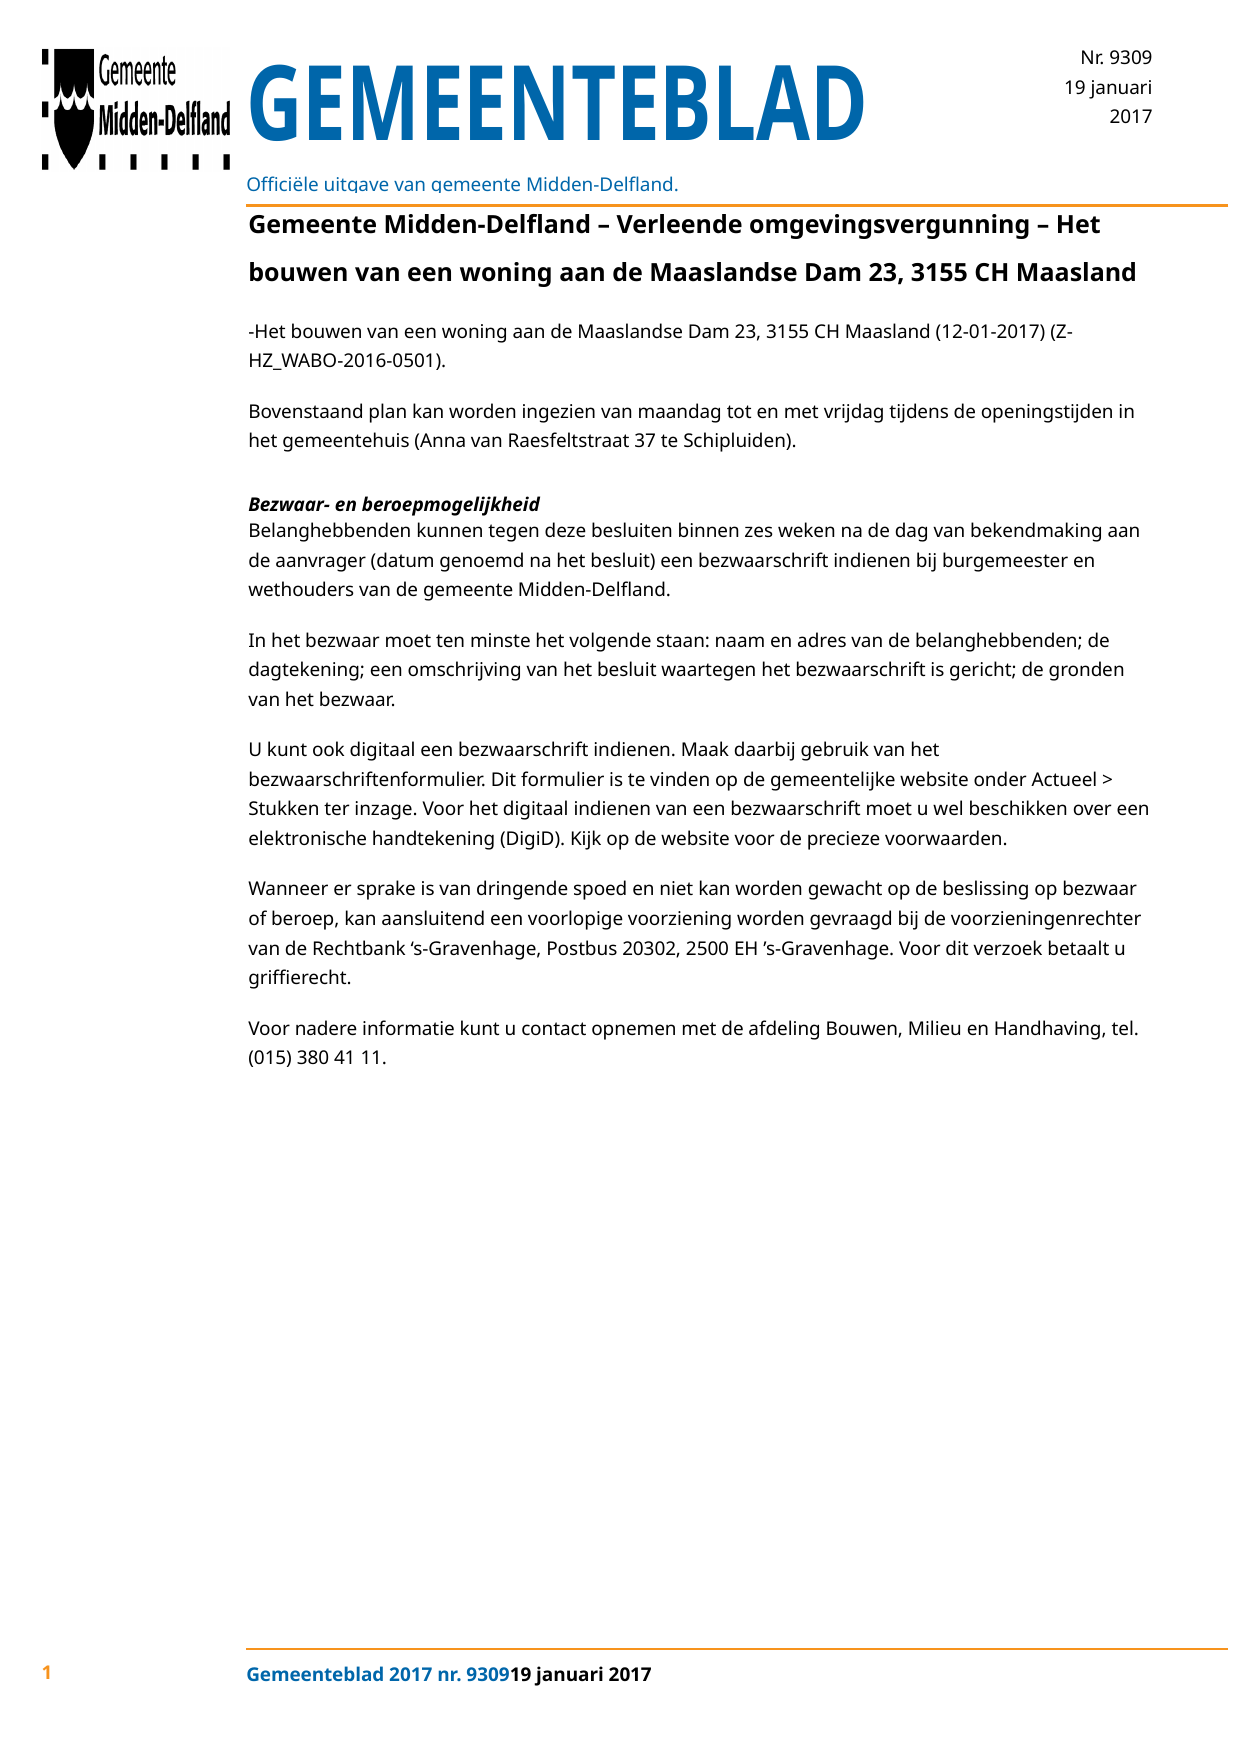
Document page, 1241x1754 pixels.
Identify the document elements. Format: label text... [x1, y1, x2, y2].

text U kunt ook digitaal een bezwaarschrift indienen. Maak daarbij gebruik van het bezwaarschriftenformulier. Dit formulier is te vinden op de gemeentelijke website onder Actueel > Stukken ter inzage. Voor het digitaal indienen van een bezwaarschrift moet u wel beschikken over een elektronische handtekening (DigiD). Kijk op de website voor de precieze voorwaarden. [248, 736, 1152, 851]
text Wanneer er sprake is van dringende spoed en niet kan worden gewacht op de beslissing op bezwaar of beroep, kan aansluitend een voorlopige voorziening worden gevraagd bij de voorzieningenrechter van de Rechtbank ‘s-Gravenhage, Postbus 20302, 2500 EH ’s-Gravenhage. Voor dit verzoek betaalt u griffierecht. [248, 876, 1152, 990]
text Gemeente Midden-Delfland – Verleende omgevingsvergunning – Het bouwen van een woning aan de Maaslandse Dam 23, 3155 CH Maasland [248, 207, 1152, 288]
text Bovenstaand plan kan worden ingezien van maandag tot en met vrijdag tijdens de openingstijden in het gemeentehuis (Anna van Raesfeltstraat 37 te Schipluiden). [248, 398, 1152, 453]
text Voor nadere informatie kunt u contact opnemen met de afdeling Bouwen, Milieu en Handhaving, tel. (015) 380 41 11. [248, 1015, 1152, 1070]
text -Het bouwen van een woning aan de Maaslandse Dam 23, 3155 CH Maasland (12-01-2017) (Z-HZ_WABO-2016-0501). [248, 318, 1152, 373]
text Belanghebbenden kunnen tegen deze besluiten binnen zes weken na de dag van bekendmaking aan de aanvrager (datum genoemd na het besluit) een bezwaarschrift indienen bij burgemeester en wethouders van de gemeente Midden-Delfland. [248, 517, 1152, 602]
picture [41, 47, 231, 172]
text Bezwaar- en beroepmogelijkheid [248, 491, 1152, 517]
text In het bezwaar moet ten minste het volgende staan: naam en adres van de belanghebbenden; de dagtekening; een omschrijving van het besluit waartegen het bezwaarschrift is gericht; de gronden van het bezwaar. [248, 627, 1152, 712]
